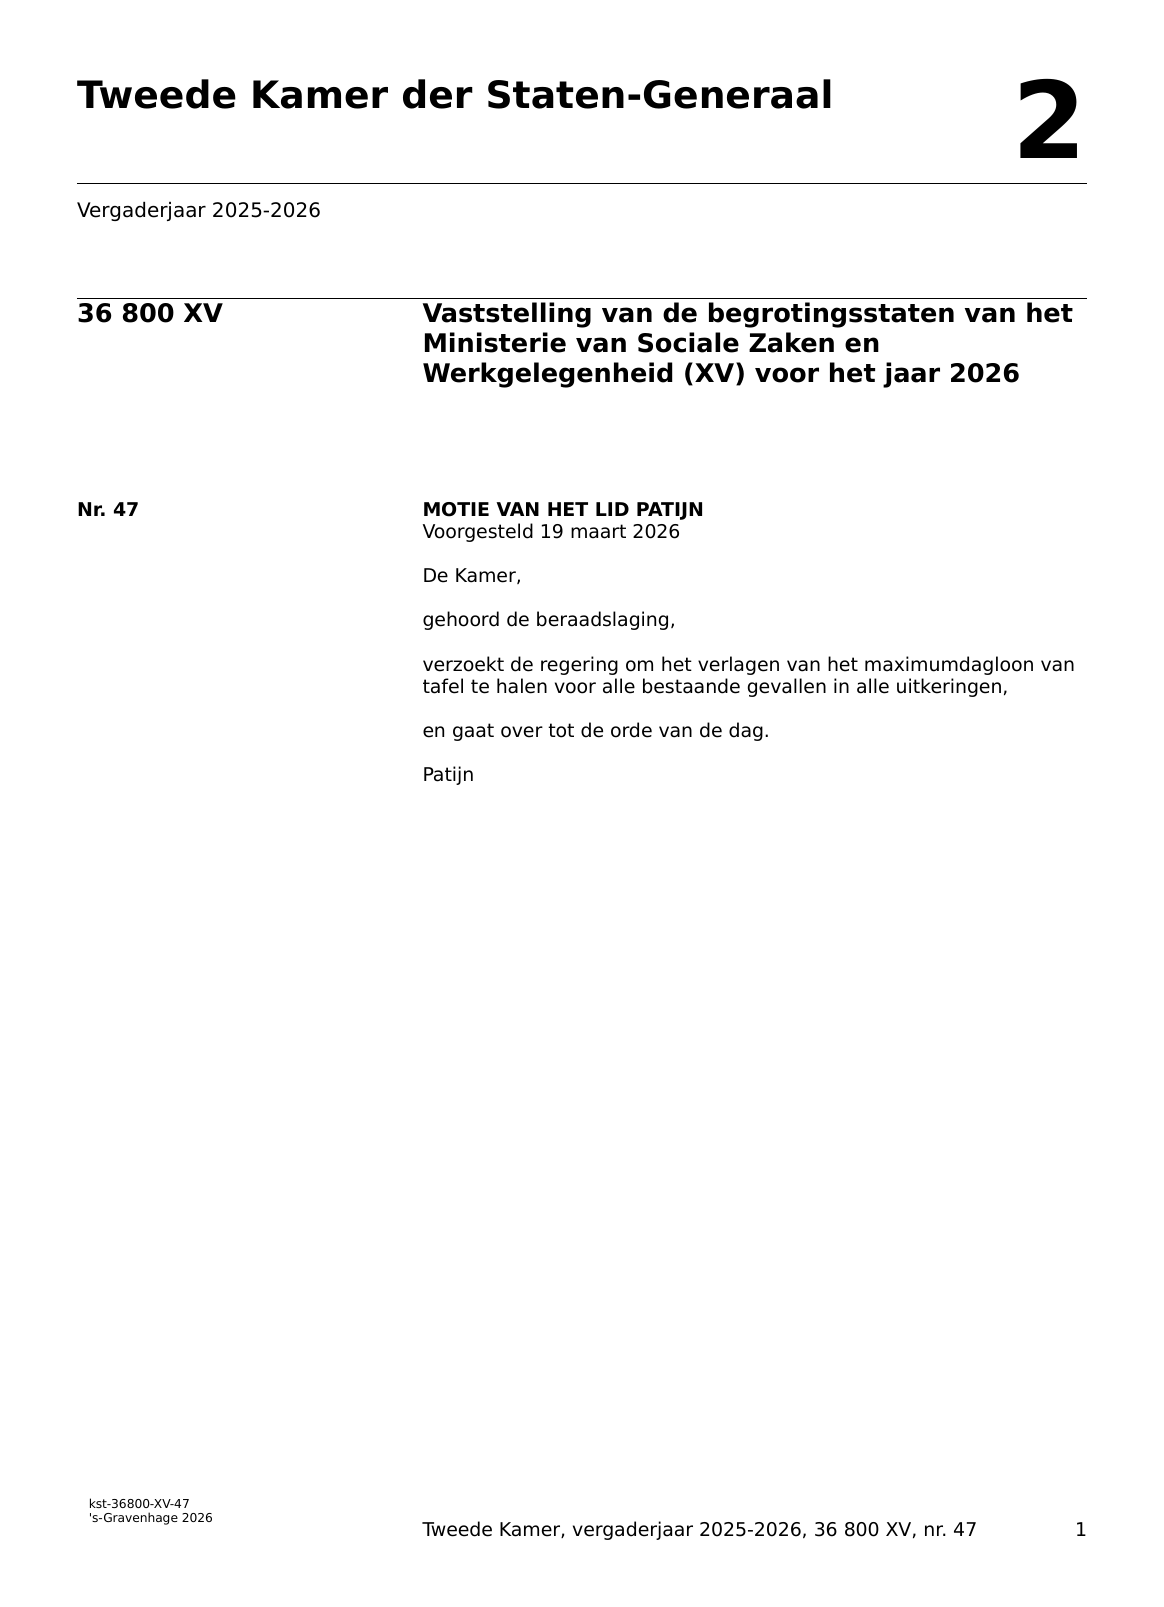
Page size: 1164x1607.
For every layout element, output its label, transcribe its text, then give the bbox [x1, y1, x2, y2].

subtitle Nr. 47 MOTIE VAN HET LID PATIJN [77, 499, 1087, 521]
table_cell Vergaderjaar 2025-2026 [77, 184, 1087, 298]
table_header 2 [886, 59, 1087, 183]
text en gaat over tot de orde van de dag. [422, 720, 1087, 742]
text De Kamer, [422, 565, 1087, 587]
subtitle 36 800 XV Vaststelling van de begrotingsstaten van het Ministerie van Sociale Zaken en Werkgelegenheid (XV) voor het jaar 2026 [77, 299, 1087, 388]
text Patijn [422, 764, 1087, 786]
text kst-36800-XV-47 [88, 1497, 323, 1511]
text Voorgesteld 19 maart 2026 [422, 521, 1087, 543]
text gehoord de beraadslaging, [422, 609, 1087, 631]
text verzoekt de regering om het verlagen van het maximumdagloon van tafel te halen voor alle bestaande gevallen in alle uitkeringen, [422, 653, 1087, 697]
table_header Tweede Kamer der Staten-Generaal [77, 59, 886, 183]
text 's-Gravenhage 2026 [88, 1511, 323, 1525]
